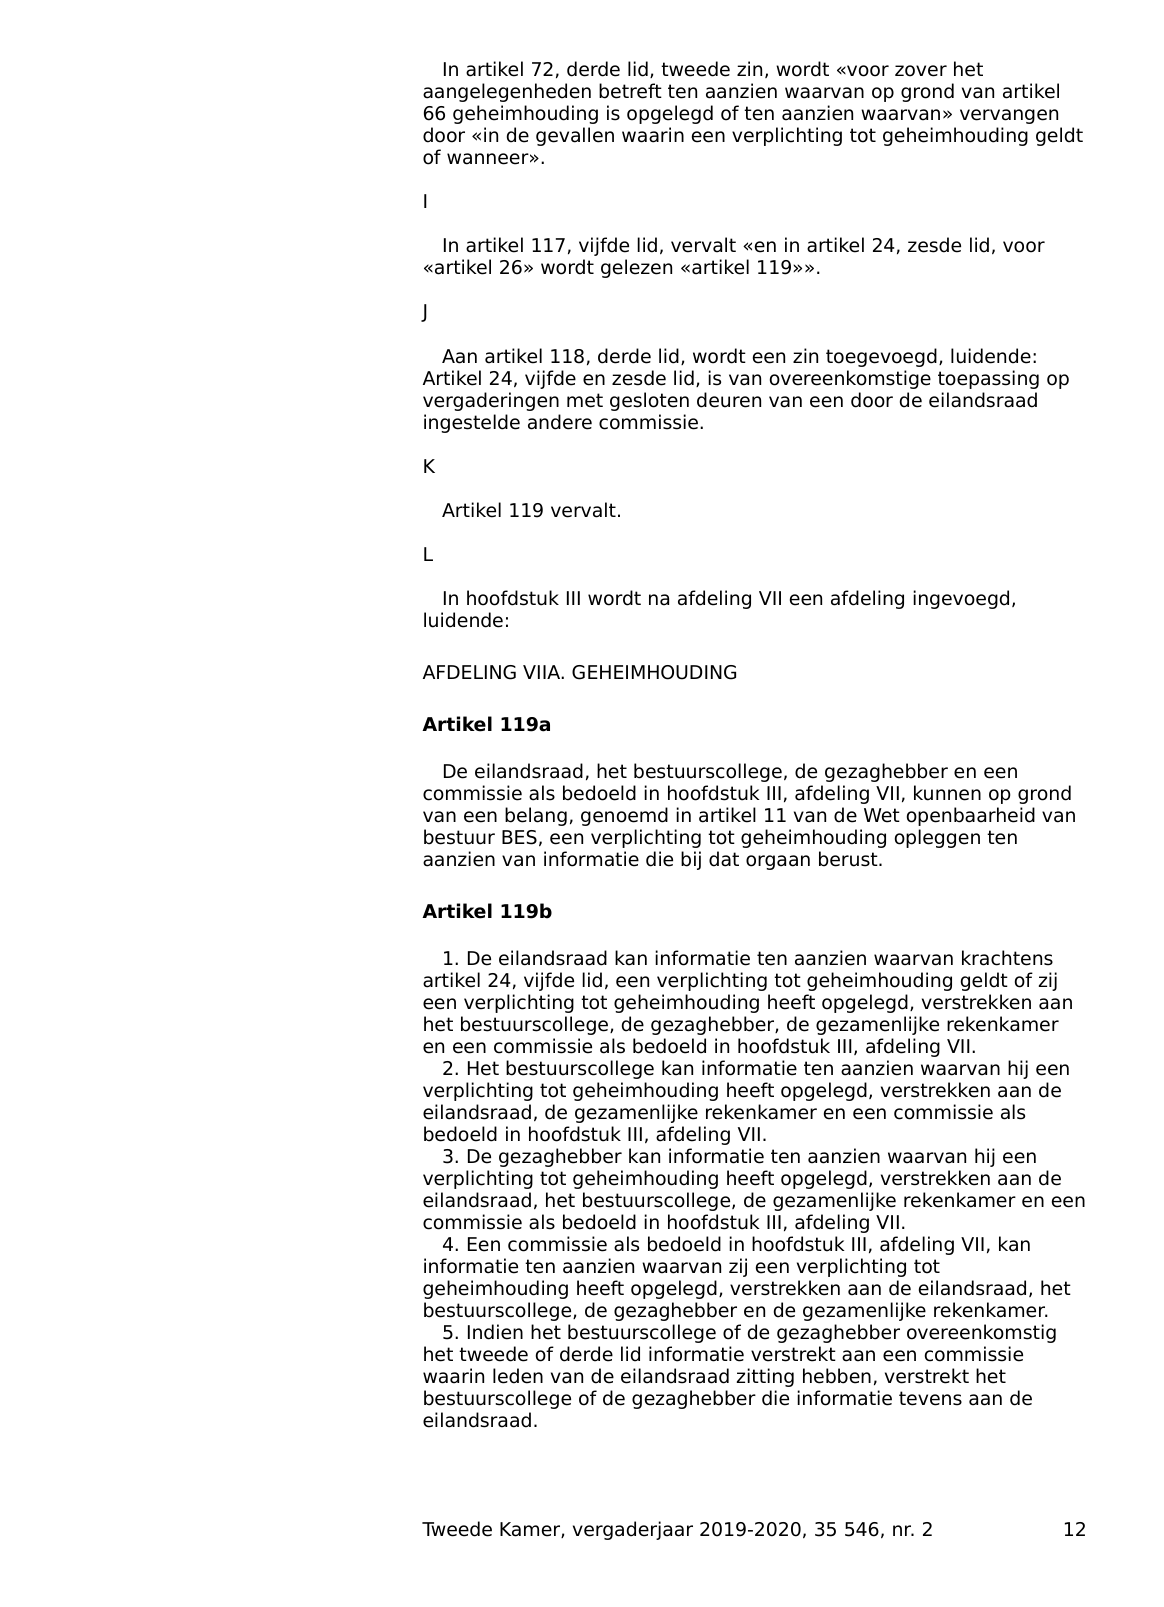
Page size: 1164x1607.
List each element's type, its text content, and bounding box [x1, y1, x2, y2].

text 5. Indien het bestuurscollege of de gezaghebber overeenkomstig het tweede of derde lid informatie verstrekt aan een commissie waarin leden van de eilandsraad zitting hebben, verstrekt het bestuurscollege of de gezaghebber die informatie tevens aan de eilandsraad. [422, 1322, 1087, 1432]
text In artikel 72, derde lid, tweede zin, wordt «voor zover het aangelegenheden betreft ten aanzien waarvan op grond van artikel 66 geheimhouding is opgelegd of ten aanzien waarvan» vervangen door «in de gevallen waarin een verplichting tot geheimhouding geldt of wanneer». [422, 59, 1087, 169]
text In hoofdstuk III wordt na afdeling VII een afdeling ingevoegd, luidende: [422, 588, 1087, 632]
subtitle AFDELING VIIA. GEHEIMHOUDING [422, 662, 1087, 684]
text Aan artikel 118, derde lid, wordt een zin toegevoegd, luidende: Artikel 24, vijfde en zesde lid, is van overeenkomstige toepassing op vergaderingen met gesloten deuren van een door de eilandsraad ingestelde andere commissie. [422, 346, 1087, 433]
text L [422, 544, 1087, 566]
subtitle Artikel 119b [422, 901, 1087, 923]
text I [422, 191, 1087, 213]
text J [422, 301, 1087, 323]
text 4. Een commissie als bedoeld in hoofdstuk III, afdeling VII, kan informatie ten aanzien waarvan zij een verplichting tot geheimhouding heeft opgelegd, verstrekken aan de eilandsraad, het bestuurscollege, de gezaghebber en de gezamenlijke rekenkamer. [422, 1234, 1087, 1322]
text Artikel 119 vervalt. [422, 500, 1087, 522]
text 3. De gezaghebber kan informatie ten aanzien waarvan hij een verplichting tot geheimhouding heeft opgelegd, verstrekken aan de eilandsraad, het bestuurscollege, de gezamenlijke rekenkamer en een commissie als bedoeld in hoofdstuk III, afdeling VII. [422, 1146, 1087, 1234]
text 1. De eilandsraad kan informatie ten aanzien waarvan krachtens artikel 24, vijfde lid, een verplichting tot geheimhouding geldt of zij een verplichting tot geheimhouding heeft opgelegd, verstrekken aan het bestuurscollege, de gezaghebber, de gezamenlijke rekenkamer en een commissie als bedoeld in hoofdstuk III, afdeling VII. [422, 948, 1087, 1058]
subtitle Artikel 119a [422, 714, 1087, 736]
text In artikel 117, vijfde lid, vervalt «en in artikel 24, zesde lid, voor «artikel 26» wordt gelezen «artikel 119»». [422, 235, 1087, 279]
text 2. Het bestuurscollege kan informatie ten aanzien waarvan hij een verplichting tot geheimhouding heeft opgelegd, verstrekken aan de eilandsraad, de gezamenlijke rekenkamer en een commissie als bedoeld in hoofdstuk III, afdeling VII. [422, 1058, 1087, 1146]
text De eilandsraad, het bestuurscollege, de gezaghebber en een commissie als bedoeld in hoofdstuk III, afdeling VII, kunnen op grond van een belang, genoemd in artikel 11 van de Wet openbaarheid van bestuur BES, een verplichting tot geheimhouding opleggen ten aanzien van informatie die bij dat orgaan berust. [422, 761, 1087, 871]
text K [422, 456, 1087, 478]
